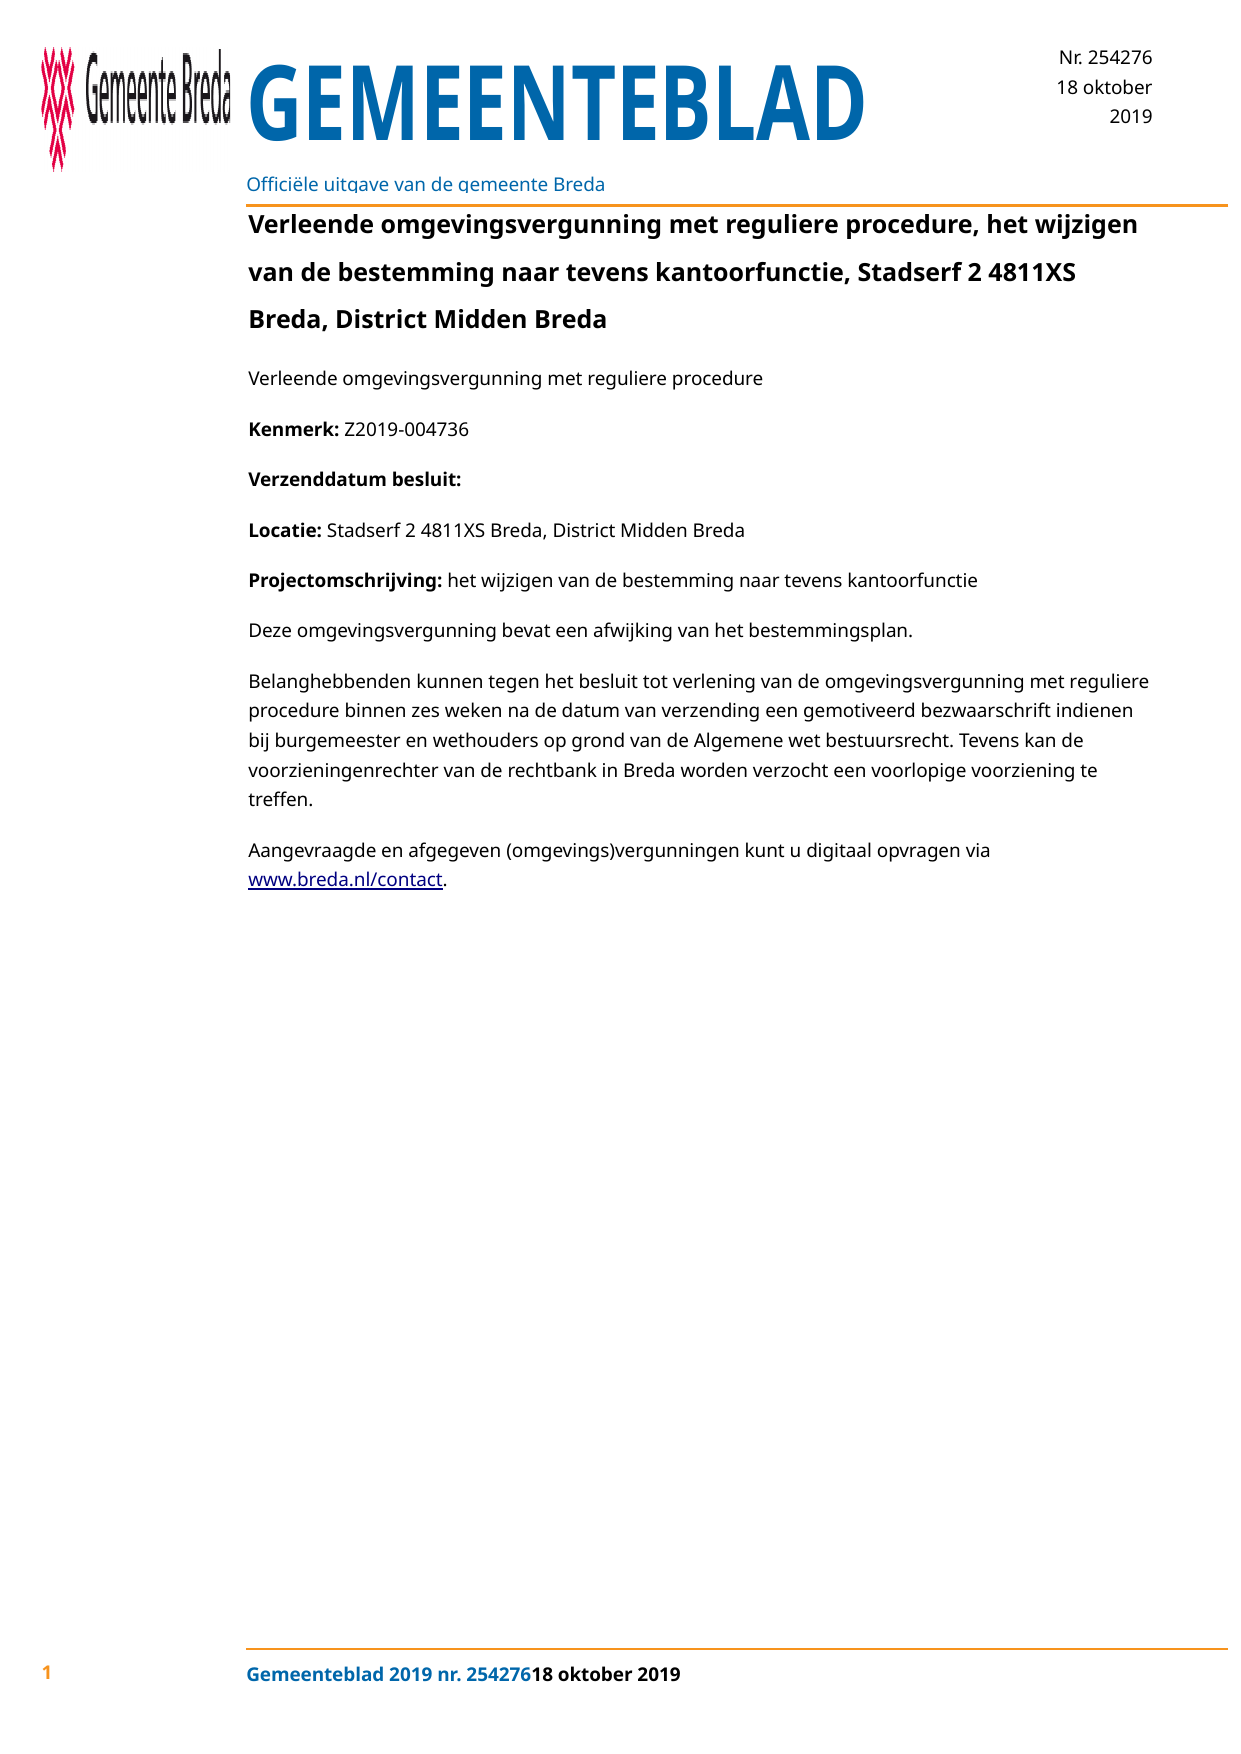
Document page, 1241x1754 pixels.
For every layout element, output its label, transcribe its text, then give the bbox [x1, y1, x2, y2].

text Aangevraagde en afgegeven (omgevings)vergunningen kunt u digitaal opvragen via www.breda.nl/contact. [248, 837, 1152, 892]
picture [41, 47, 231, 172]
text Verzenddatum besluit: [248, 466, 1152, 492]
text Verleende omgevingsvergunning met reguliere procedure [248, 366, 1152, 391]
text Kenmerk: Z2019-004736 [248, 416, 1152, 442]
text Deze omgevingsvergunning bevat een afwijking van het bestemmingsplan. [248, 618, 1152, 643]
text Locatie: Stadserf 2 4811XS Breda, District Midden Breda [248, 517, 1152, 542]
text Projectomschrijving: het wijzigen van de bestemming naar tevens kantoorfunctie [248, 567, 1152, 593]
text Belanghebbenden kunnen tegen het besluit tot verlening van de omgevingsvergunning met reguliere procedure binnen zes weken na de datum van verzending een gemotiveerd bezwaarschrift indienen bij burgemeester en wethouders op grond van de Algemene wet bestuursrecht. Tevens kan de voorzieningenrechter van de rechtbank in Breda worden verzocht een voorlopige voorziening te treffen. [248, 668, 1152, 812]
text Verleende omgevingsvergunning met reguliere procedure, het wijzigen van de bestemming naar tevens kantoorfunctie, Stadserf 2 4811XS Breda, District Midden Breda [248, 207, 1152, 336]
